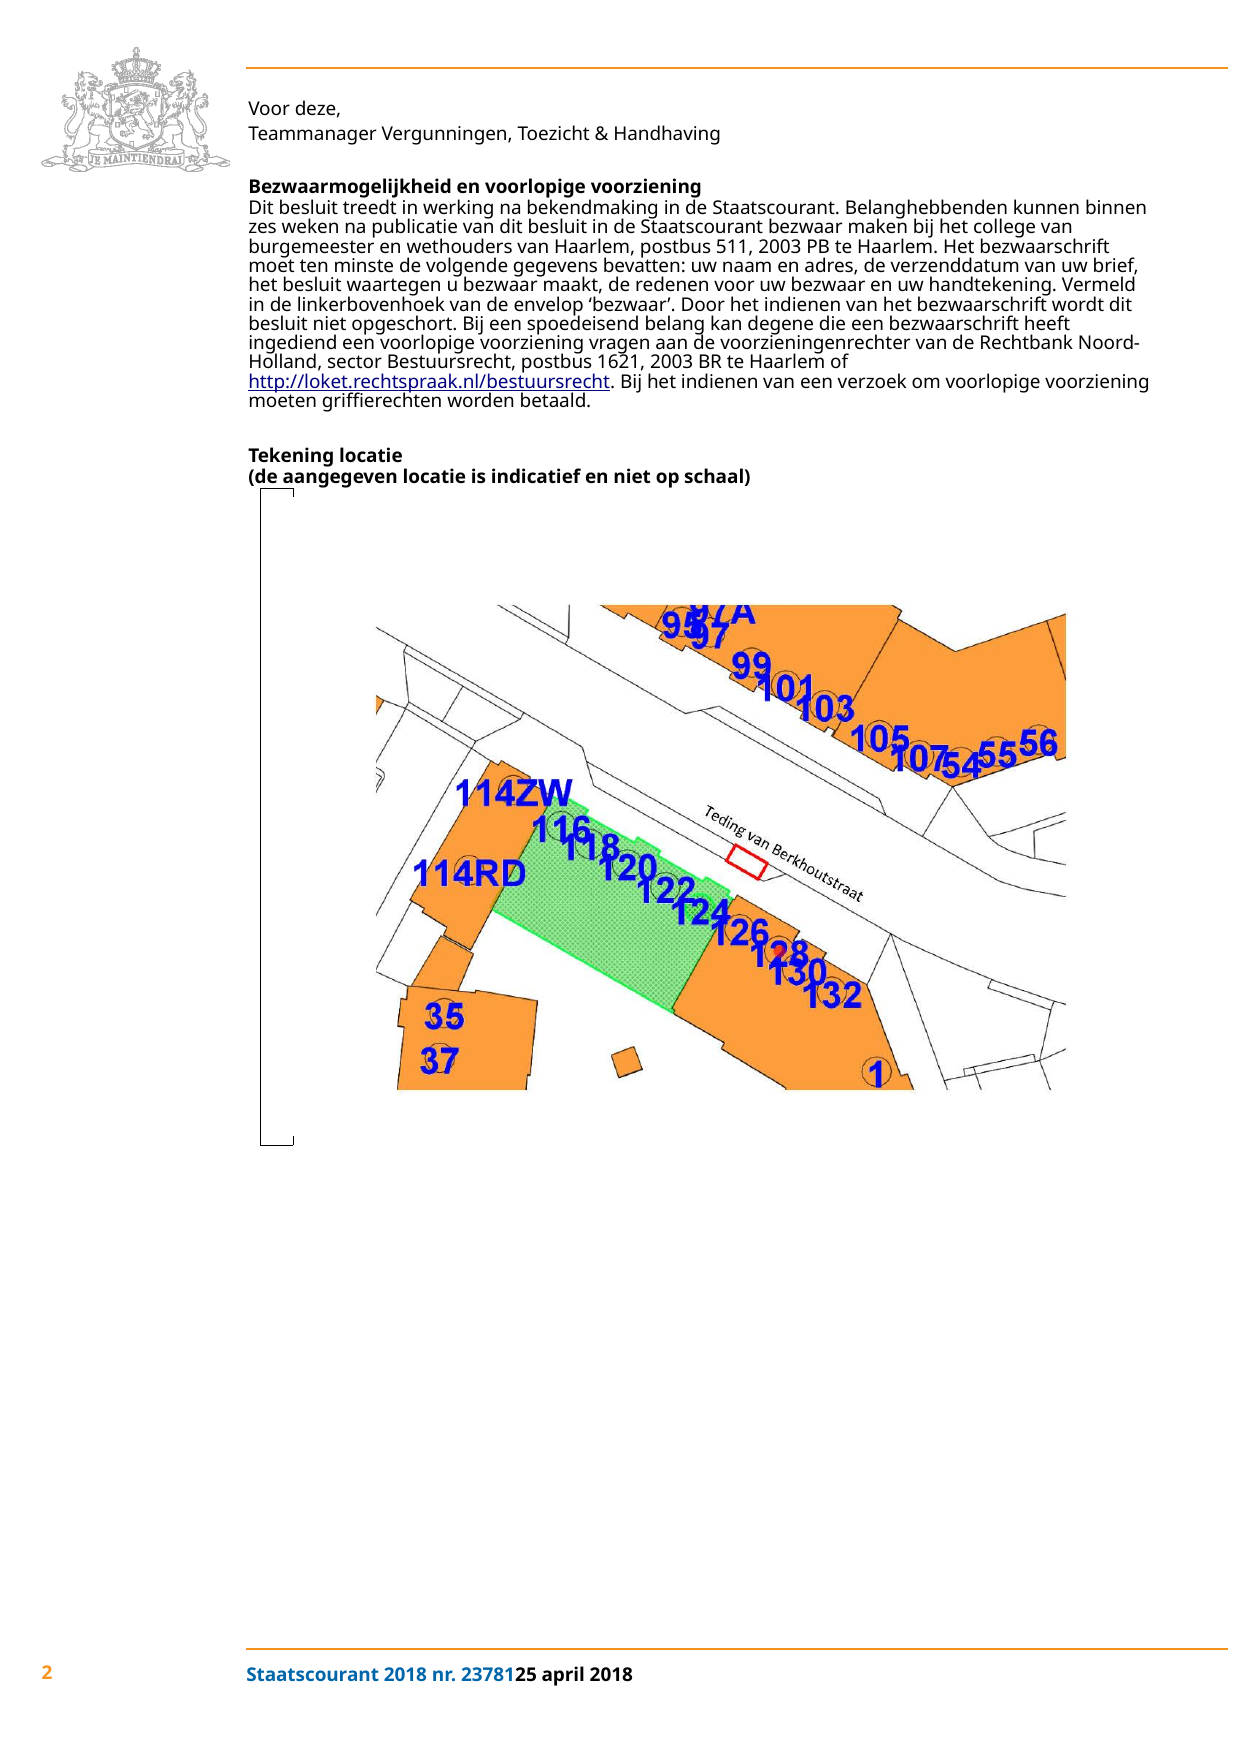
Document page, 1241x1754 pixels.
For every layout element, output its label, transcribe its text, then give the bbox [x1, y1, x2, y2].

text Tekening locatie [248, 442, 1152, 468]
text Bezwaarmogelijkheid en voorlopige voorziening [248, 173, 1152, 199]
picture [41, 47, 231, 172]
text Teammanager Vergunningen, Toezicht & Handhaving [248, 121, 1152, 146]
text (de aangegeven locatie is indicatief en niet op schaal) [248, 468, 1152, 487]
text Dit besluit treedt in werking na bekendmaking in de Staatscourant. Belanghebbenden kunnen binnen zes weken na publicatie van dit besluit in de Staatscourant bezwaar maken bij het college van burgemeester en wethouders van Haarlem, postbus 511, 2003 PB te Haarlem. Het bezwaarschrift moet ten minste de volgende gegevens bevatten: uw naam en adres, de verzenddatum van uw brief, het besluit waartegen u bezwaar maakt, de redenen voor uw bezwaar en uw handtekening. Vermeld in de linkerbovenhoek van de envelop ‘bezwaar’. Door het indienen van het bezwaarschrift wordt dit besluit niet opgeschort. Bij een spoedeisend belang kan degene die een bezwaarschrift heeft ingediend een voorlopige voorziening vragen aan de voorzieningenrechter van de Rechtbank Noord-Holland, sector Bestuursrecht, postbus 1621, 2003 BR te Haarlem of http://loket.rechtspraak.nl/bestuursrecht. Bij het indienen van een verzoek om voorlopige voorziening moeten griffierechten worden betaald. [248, 199, 1152, 411]
text Voor deze, [248, 95, 1152, 121]
picture [268, 497, 1173, 1136]
